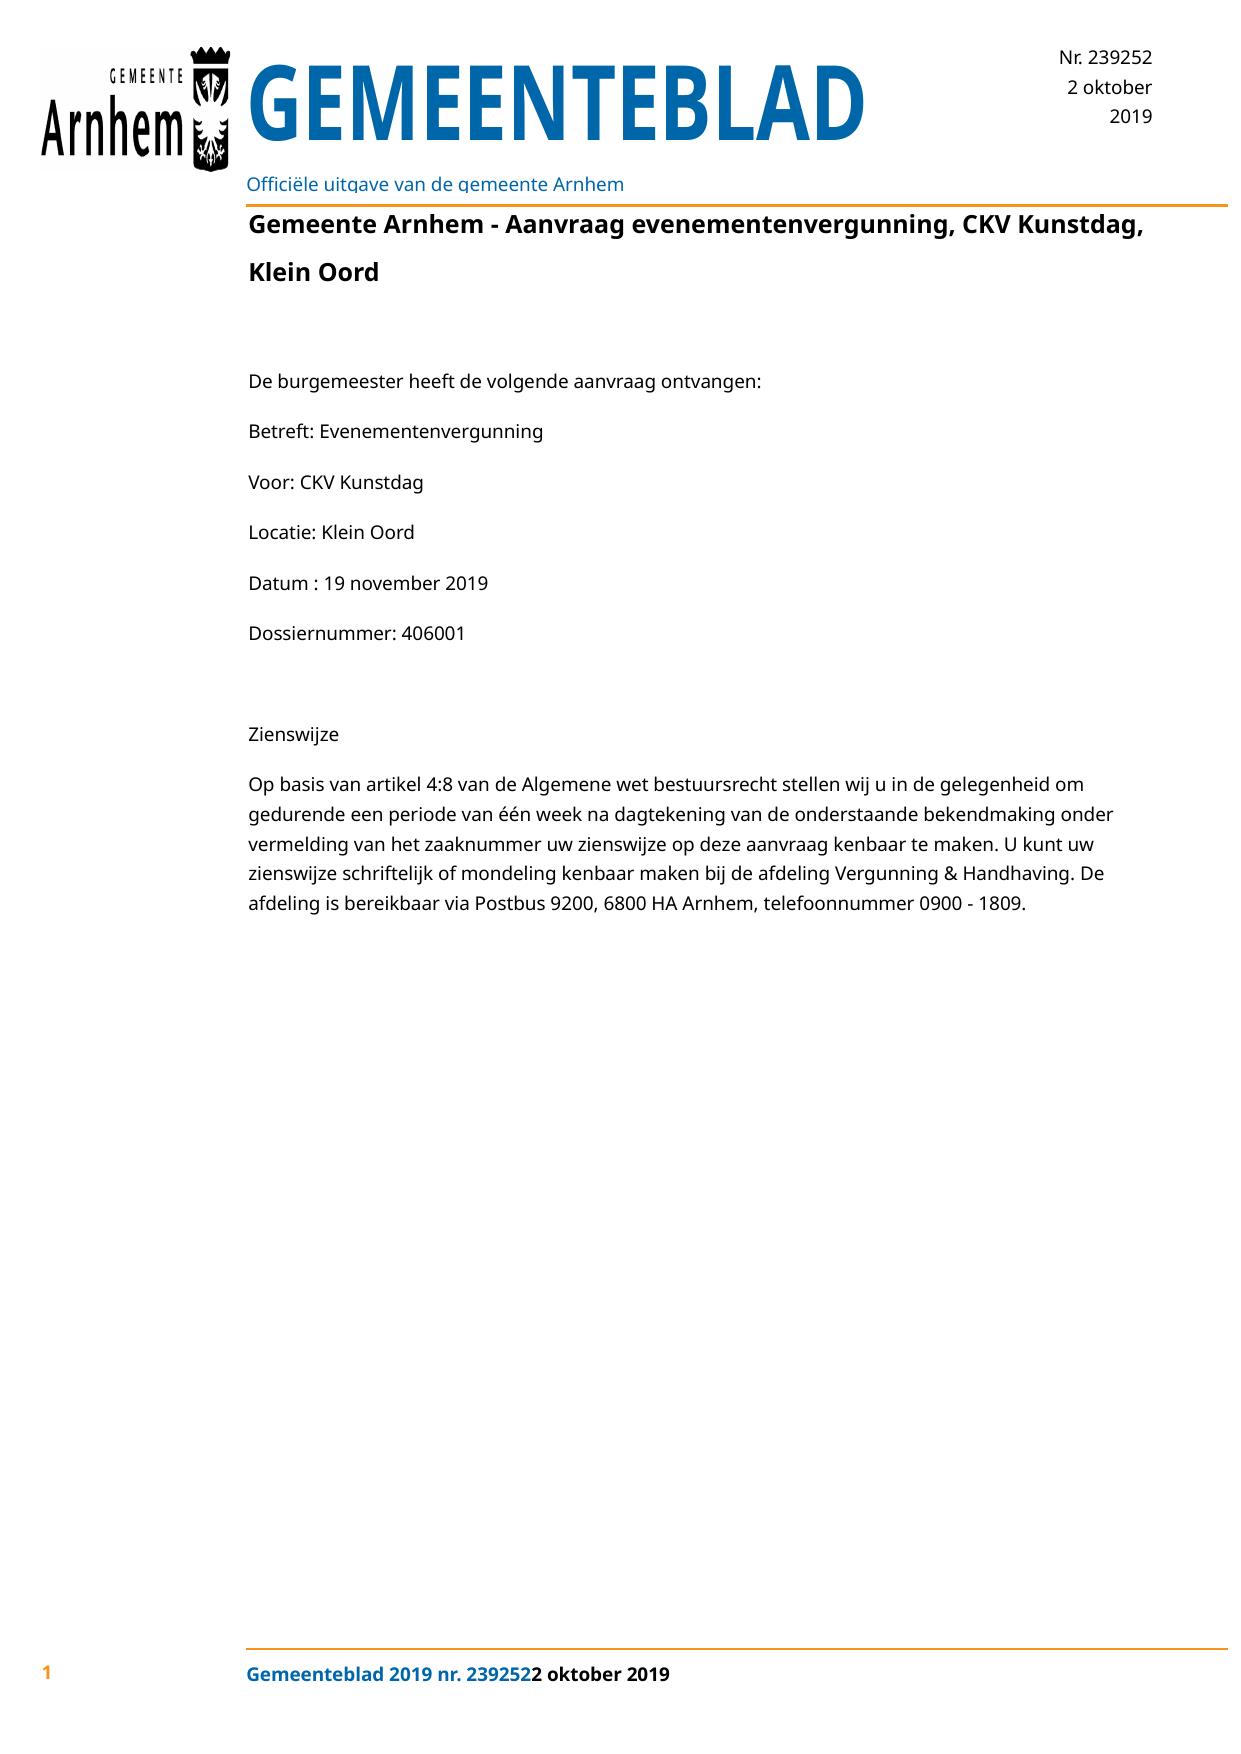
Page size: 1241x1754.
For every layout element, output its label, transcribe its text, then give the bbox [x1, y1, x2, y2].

text Gemeente Arnhem - Aanvraag evenementenvergunning, CKV Kunstdag, Klein Oord [248, 207, 1152, 288]
text Op basis van artikel 4:8 van de Algemene wet bestuursrecht stellen wij u in de gelegenheid om gedurende een periode van één week na dagtekening van de onderstaande bekendmaking onder vermelding van het zaaknummer uw zienswijze op deze aanvraag kenbaar te maken. U kunt uw zienswijze schriftelijk of mondeling kenbaar maken bij de afdeling Vergunning & Handhaving. De afdeling is bereikbaar via Postbus 9200, 6800 HA Arnhem, telefoonnummer 0900 - 1809. [248, 772, 1152, 916]
text Zienswijze [248, 721, 1152, 747]
text Betreft: Evenementenvergunning [248, 419, 1152, 444]
picture [41, 47, 231, 172]
text Locatie: Klein Oord [248, 519, 1152, 545]
text Voor: CKV Kunstdag [248, 469, 1152, 495]
text Dossiernummer: 406001 [248, 620, 1152, 646]
text De burgemeester heeft de volgende aanvraag ontvangen: [248, 368, 1152, 394]
text Datum : 19 november 2019 [248, 570, 1152, 596]
